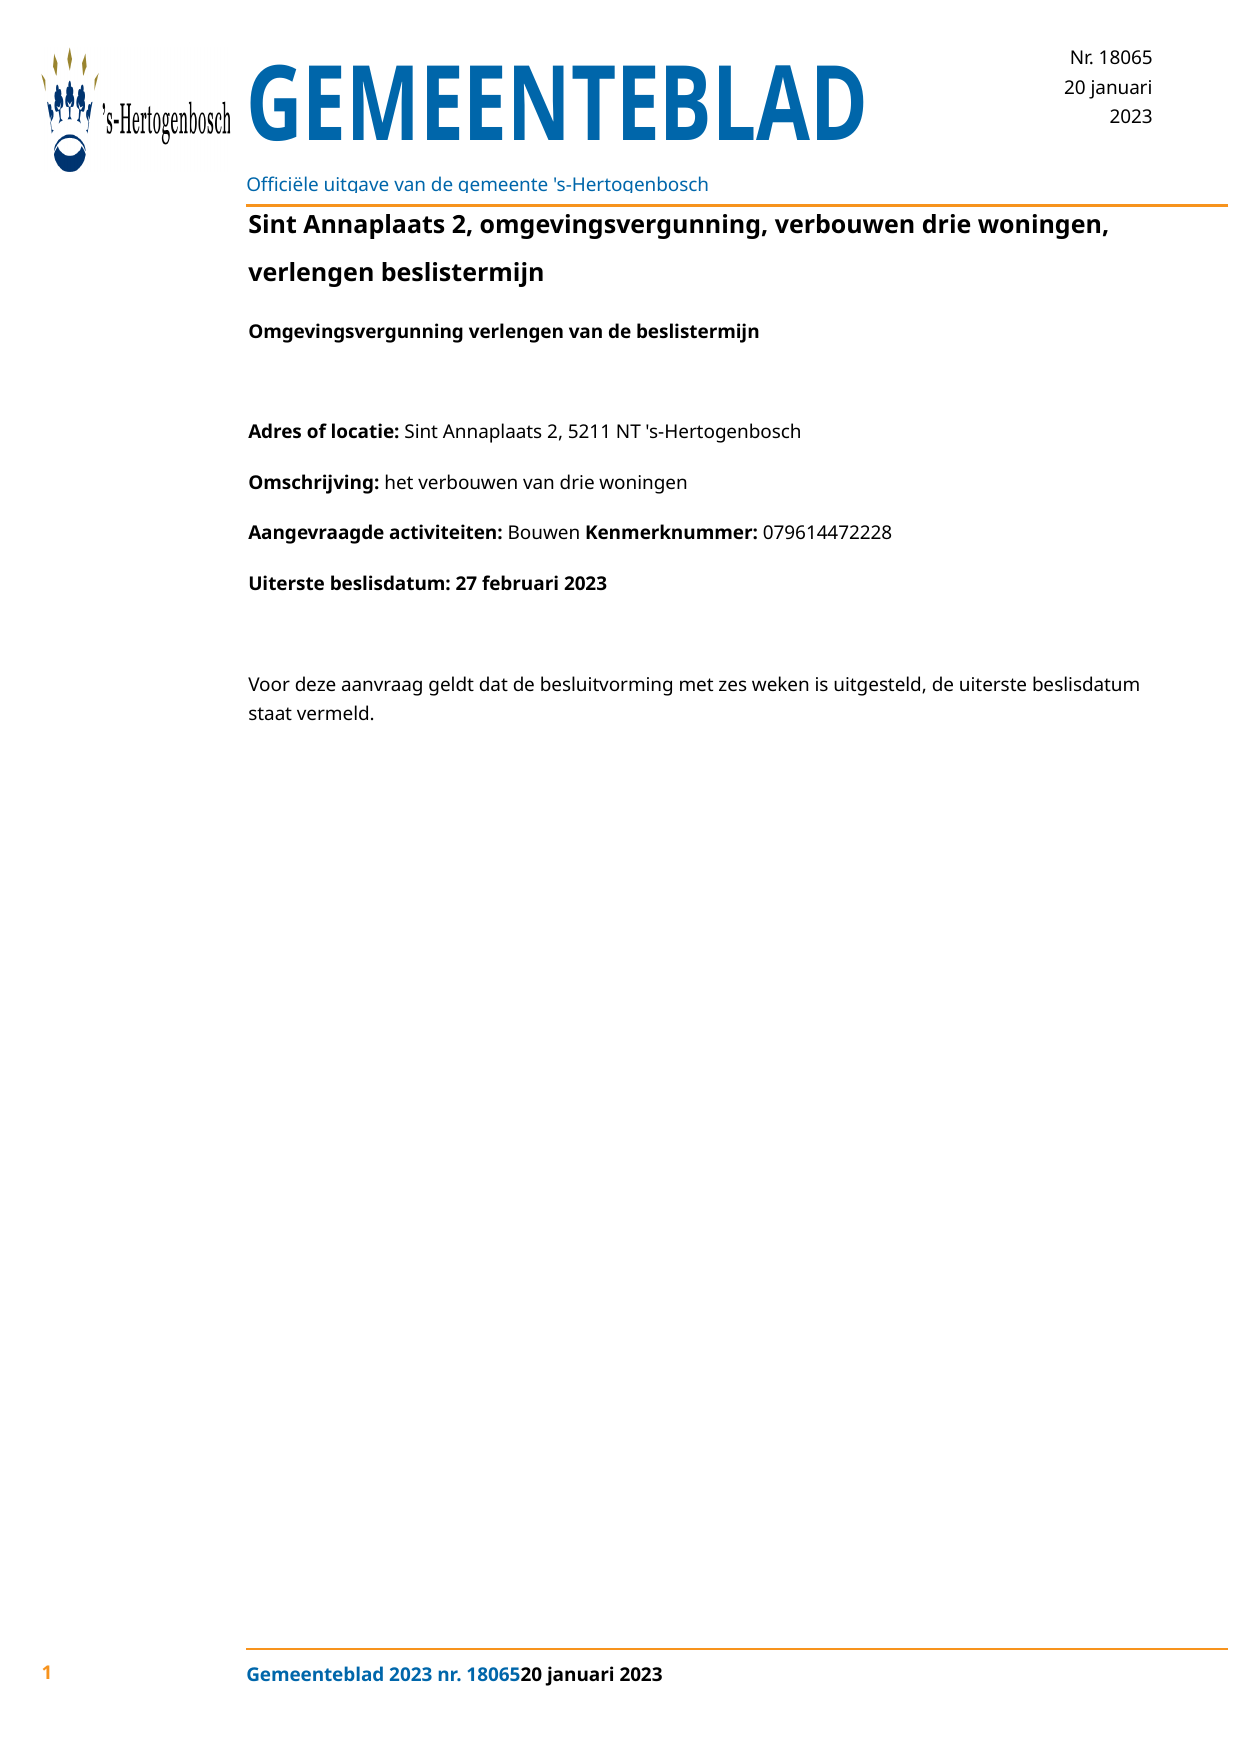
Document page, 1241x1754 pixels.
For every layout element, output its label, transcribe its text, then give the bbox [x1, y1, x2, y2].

text Omgevingsvergunning verlengen van de beslistermijn [248, 318, 1152, 344]
text Sint Annaplaats 2, omgevingsvergunning, verbouwen drie woningen, verlengen beslistermijn [248, 207, 1152, 288]
text Aangevraagde activiteiten: Bouwen Kenmerknummer: 079614472228 [248, 519, 1152, 545]
text Adres of locatie: Sint Annaplaats 2, 5211 NT 's-Hertogenbosch [248, 419, 1152, 444]
text Uiterste beslisdatum: 27 februari 2023 [248, 570, 1152, 596]
picture [41, 47, 231, 172]
text Voor deze aanvraag geldt dat de besluitvorming met zes weken is uitgesteld, de uiterste beslisdatum staat vermeld. [248, 671, 1152, 726]
text Omschrijving: het verbouwen van drie woningen [248, 469, 1152, 495]
